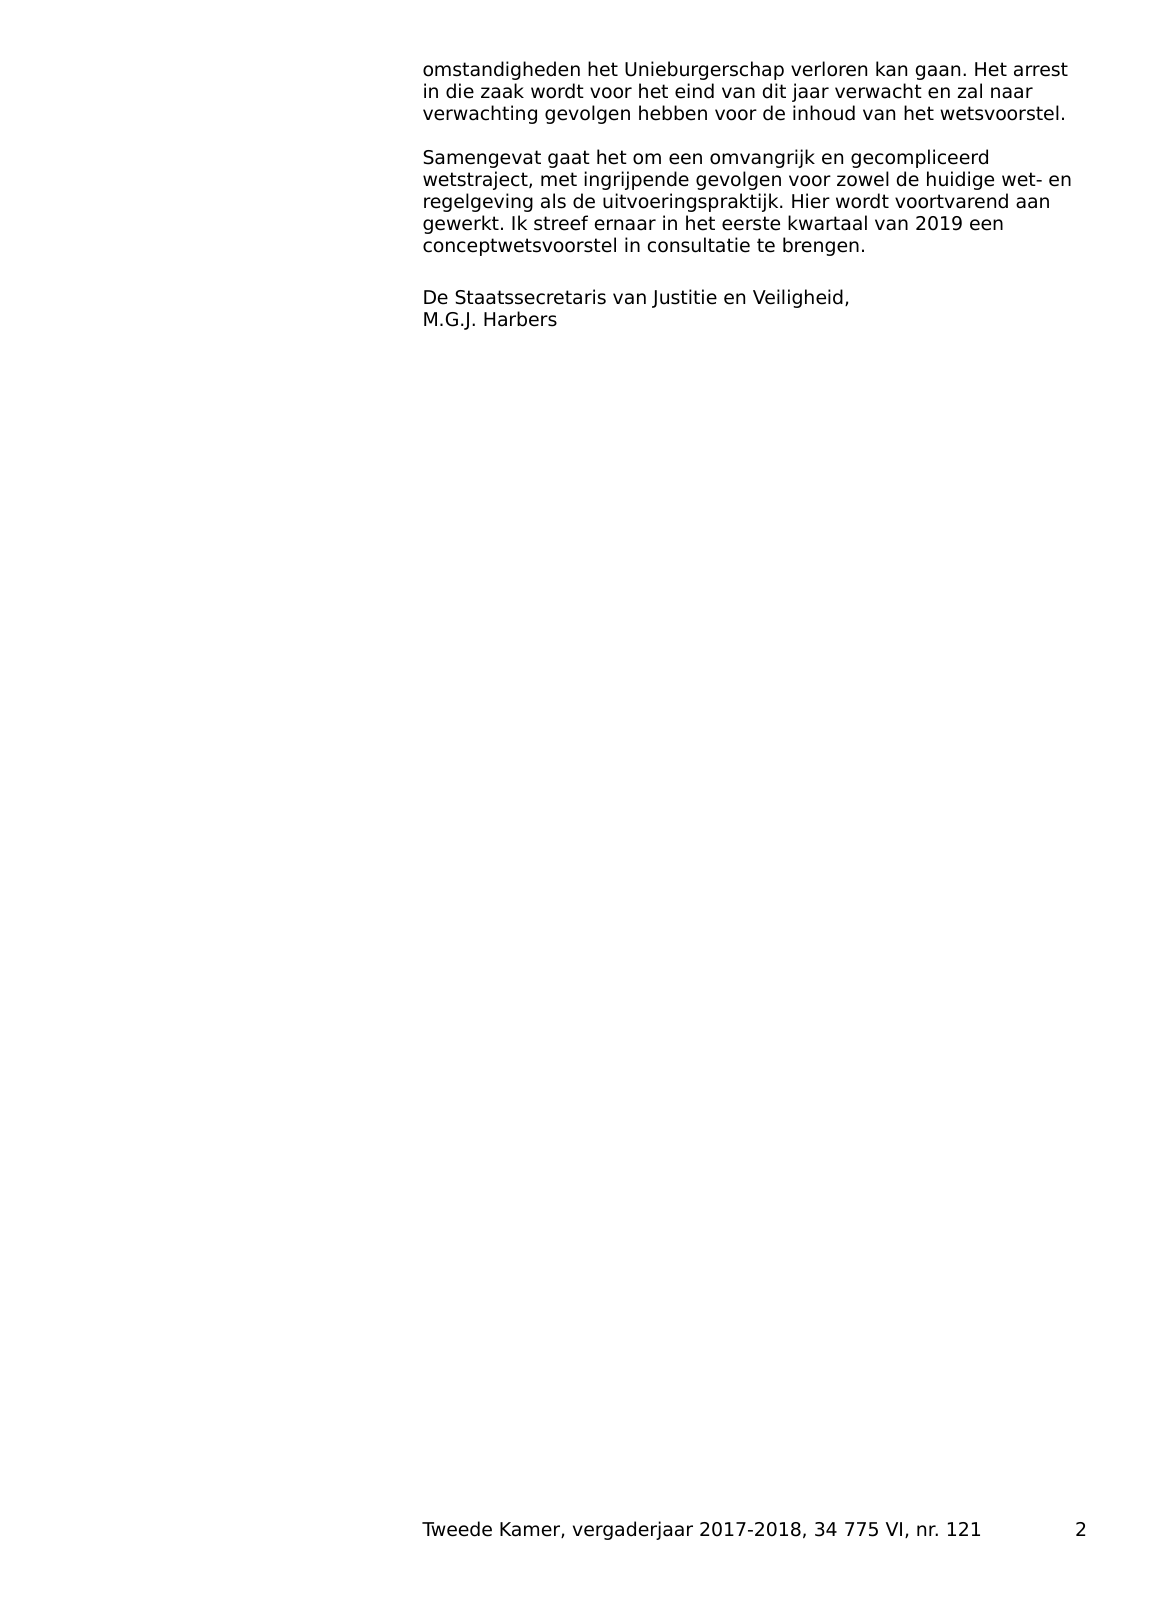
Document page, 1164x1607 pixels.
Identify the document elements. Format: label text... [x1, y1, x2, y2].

text omstandigheden het Unieburgerschap verloren kan gaan. Het arrest in die zaak wordt voor het eind van dit jaar verwacht en zal naar verwachting gevolgen hebben voor de inhoud van het wetsvoorstel. [422, 59, 1087, 125]
text De Staatssecretaris van Justitie en Veiligheid, M.G.J. Harbers [422, 287, 1087, 331]
text Samengevat gaat het om een omvangrijk en gecompliceerd wetstraject, met ingrijpende gevolgen voor zowel de huidige wet- en regelgeving als de uitvoeringspraktijk. Hier wordt voortvarend aan gewerkt. Ik streef ernaar in het eerste kwartaal van 2019 een conceptwetsvoorstel in consultatie te brengen. [422, 147, 1087, 257]
